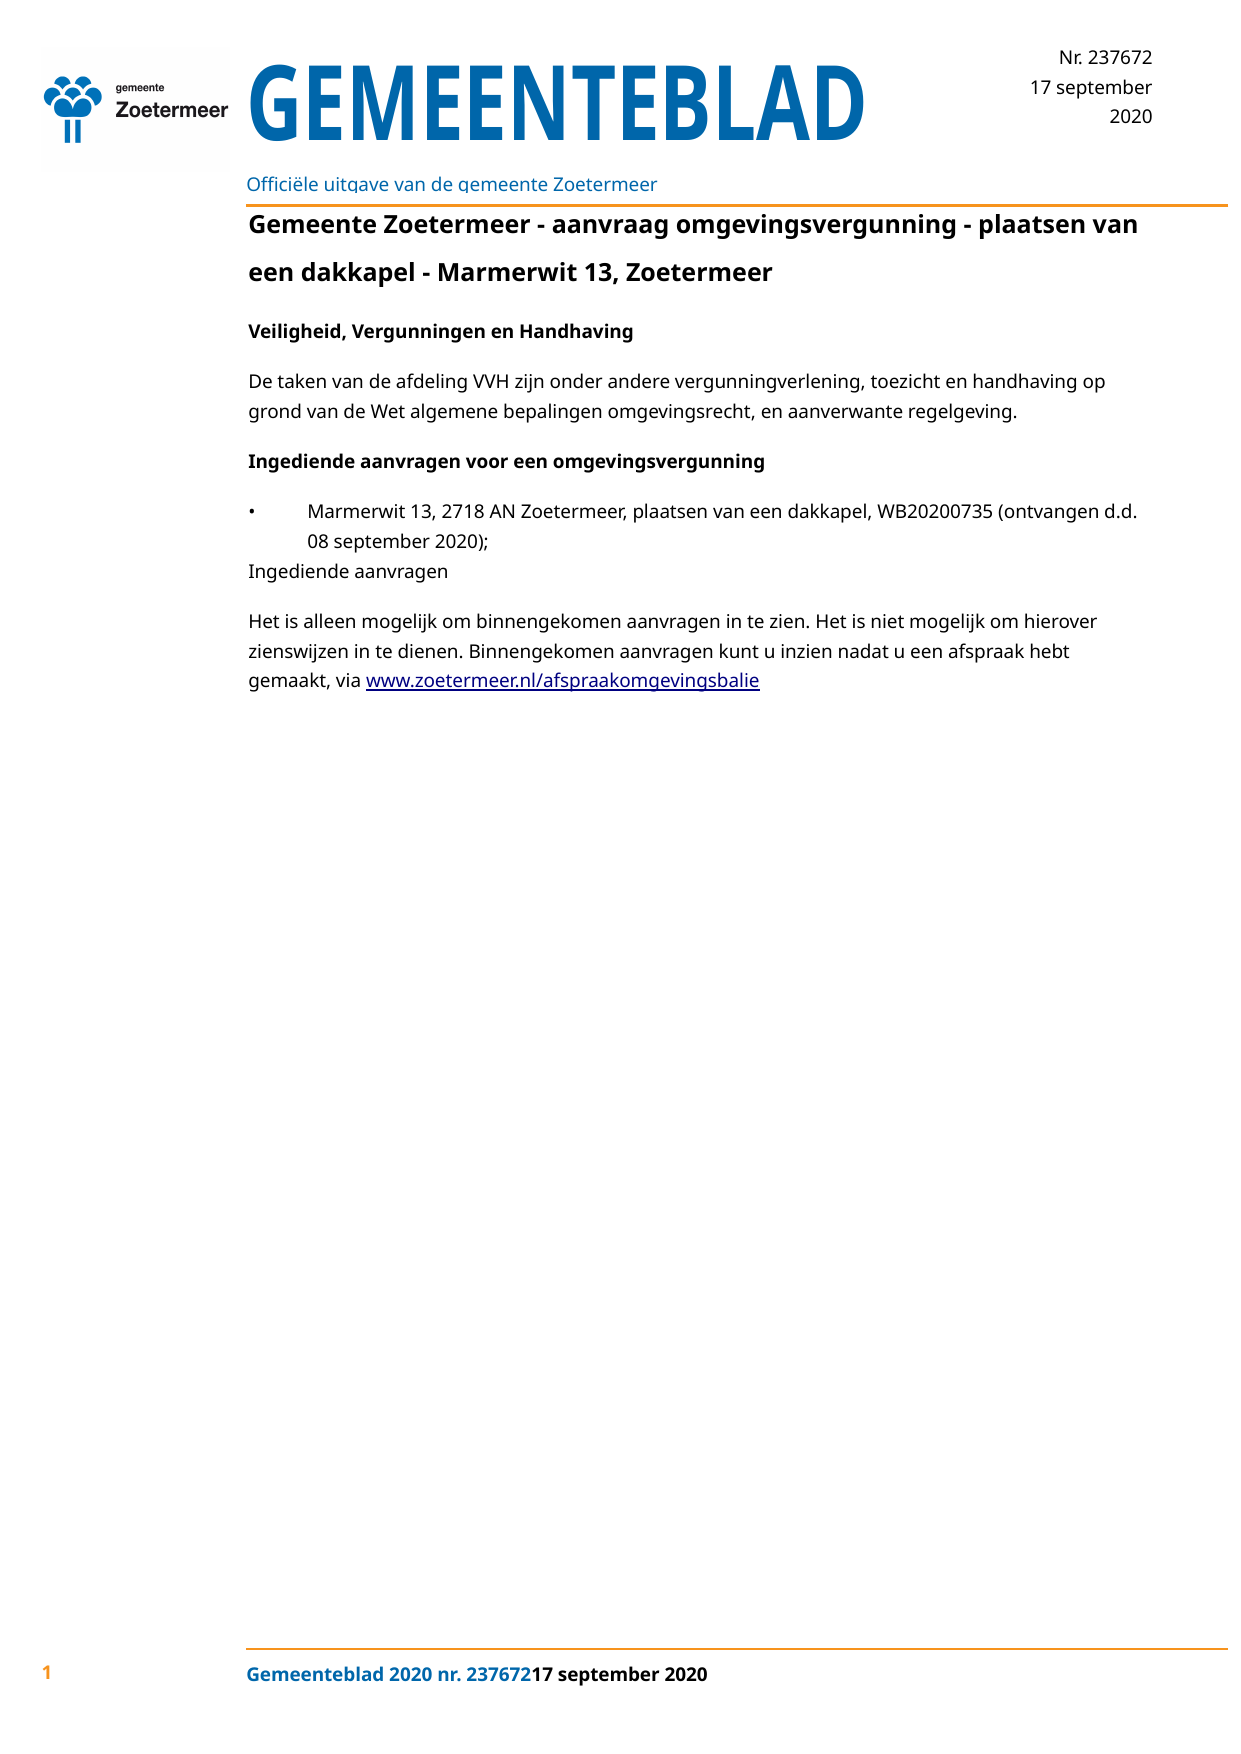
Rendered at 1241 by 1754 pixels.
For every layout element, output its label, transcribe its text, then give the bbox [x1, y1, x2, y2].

text De taken van de afdeling VVH zijn onder andere vergunningverlening, toezicht en handhaving op grond van de Wet algemene bepalingen omgevingsrecht, en aanverwante regelgeving. [248, 368, 1152, 424]
text Het is alleen mogelijk om binnengekomen aanvragen in te zien. Het is niet mogelijk om hierover zienswijzen in te dienen. Binnengekomen aanvragen kunt u inzien nadat u een afspraak hebt gemaakt, via www.zoetermeer.nl/afspraakomgevingsbalie [248, 608, 1152, 693]
picture [41, 47, 231, 172]
text Gemeente Zoetermeer - aanvraag omgevingsvergunning - plaatsen van een dakkapel - Marmerwit 13, Zoetermeer [248, 207, 1152, 288]
text Ingediende aanvragen voor een omgevingsvergunning [248, 448, 1152, 474]
list Marmerwit 13, 2718 AN Zoetermeer, plaatsen van een dakkapel, WB20200735 (ontvangen d.d. 08 september 2020); [248, 499, 1152, 554]
text Ingediende aanvragen [248, 558, 1152, 584]
text Veiligheid, Vergunningen en Handhaving [248, 318, 1152, 344]
